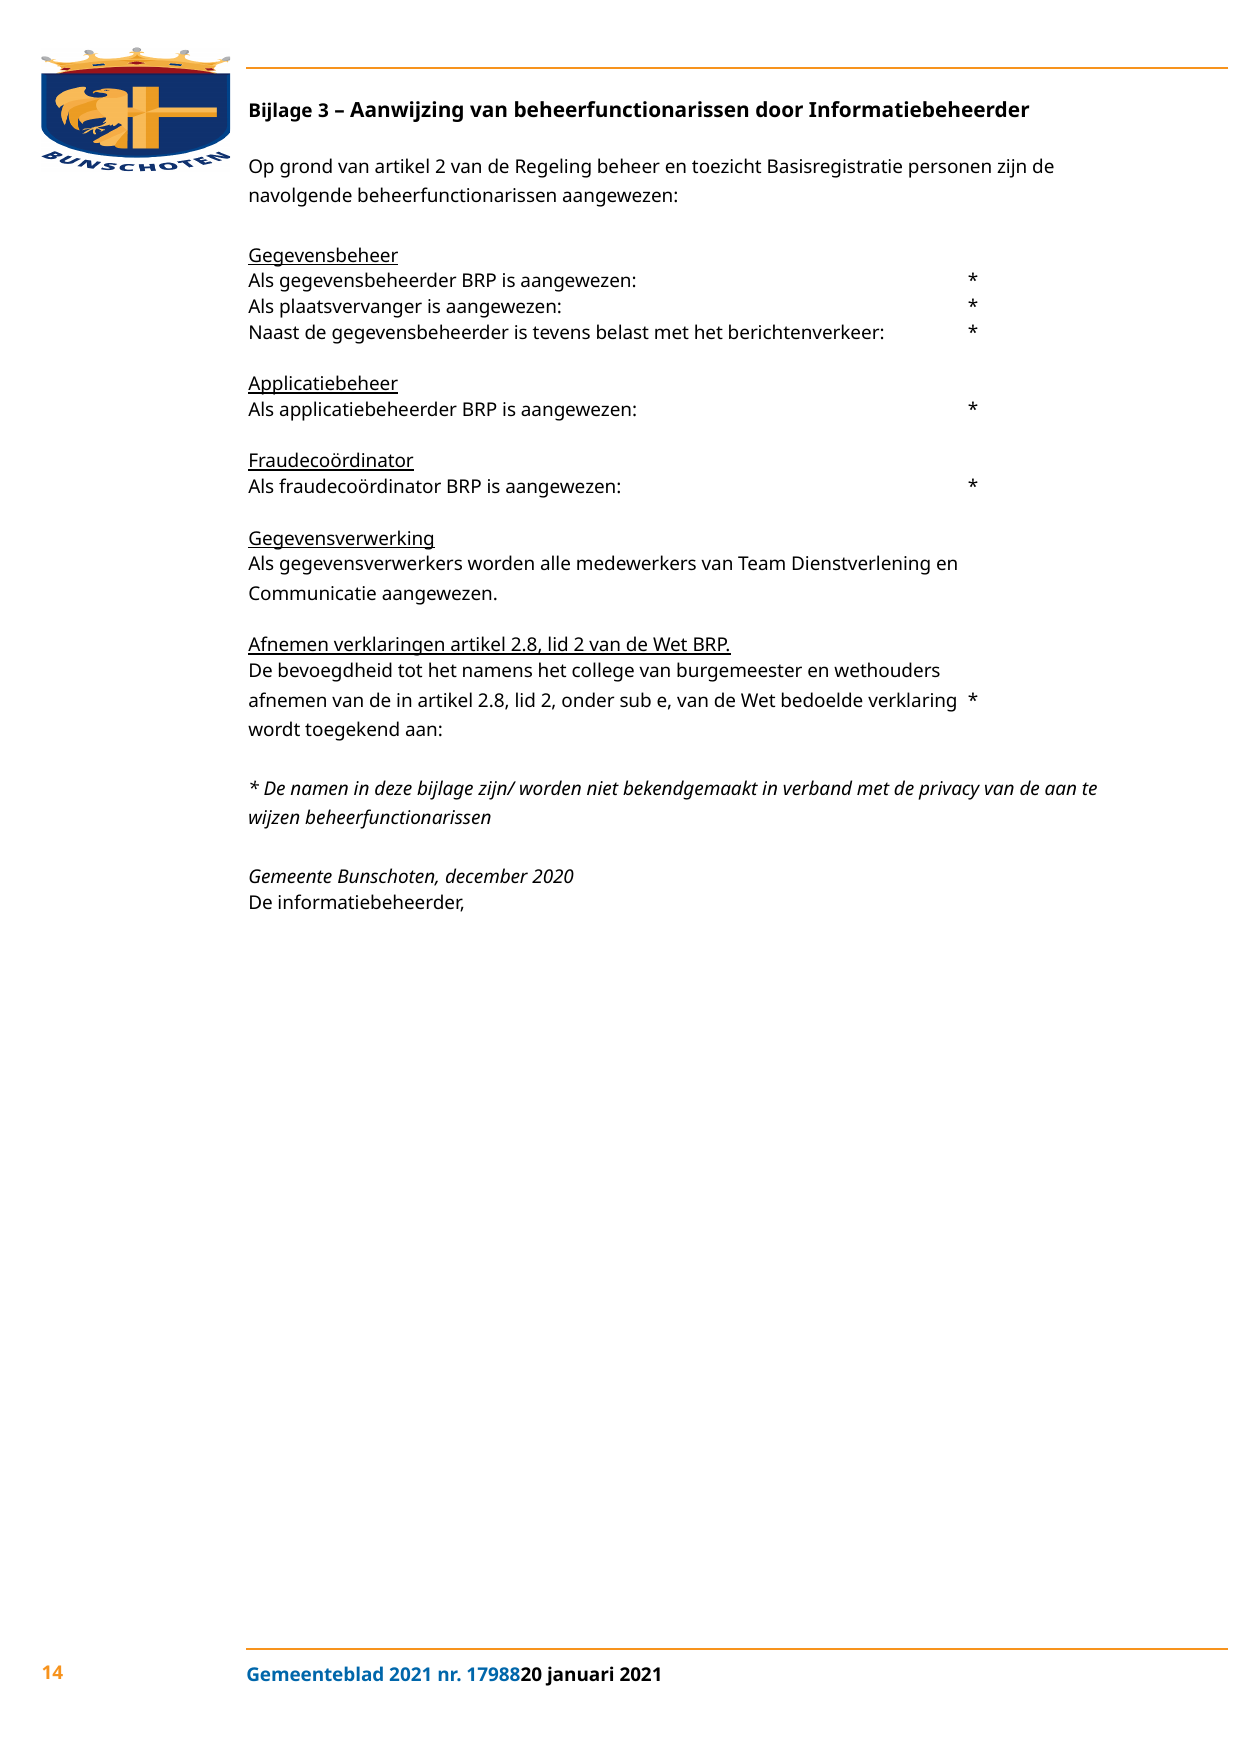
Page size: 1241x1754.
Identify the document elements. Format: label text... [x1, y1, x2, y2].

table_cell [968, 345, 1152, 370]
table_cell * [968, 319, 1152, 345]
table_cell [968, 448, 1152, 473]
table_cell [248, 422, 968, 448]
table_cell [968, 422, 1152, 448]
text Bijlage 3 – Aanwijzing van beheerfunctionarissen door Informatiebeheerder [248, 95, 1152, 123]
text * De namen in deze bijlage zijn/ worden niet bekendgemaakt in verband met de privacy van de aan te wijzen beheerfunctionarissen [248, 775, 1152, 830]
table_cell [968, 551, 1152, 606]
text Gemeente Bunschoten, december 2020 [248, 864, 1152, 889]
table_header [968, 242, 1152, 267]
picture [41, 47, 231, 172]
table_cell Als applicatiebeheerder BRP is aangewezen: [248, 396, 968, 422]
table_cell Als plaatsvervanger is aangewezen: [248, 293, 968, 319]
table_cell De bevoegdheid tot het namens het college van burgemeester en wethouders afnemen van de in artikel 2.8, lid 2, onder sub e, van de Wet bedoelde verklaring wordt toegekend aan: [248, 657, 968, 742]
table_cell [248, 499, 968, 525]
table_cell [248, 606, 968, 632]
table_cell * [968, 396, 1152, 422]
table_cell Applicatiebeheer [248, 370, 968, 396]
table_cell Als gegevensverwerkers worden alle medewerkers van Team Dienstverlening en Communicatie aangewezen. [248, 551, 968, 606]
table_cell Als gegevensbeheerder BRP is aangewezen: [248, 268, 968, 293]
table_cell * [968, 473, 1152, 499]
table_cell Als fraudecoördinator BRP is aangewezen: [248, 473, 968, 499]
table_cell [968, 499, 1152, 525]
table_cell [968, 632, 1152, 657]
table_header Gegevensbeheer [248, 242, 968, 267]
table_cell * [968, 293, 1152, 319]
table_cell Naast de gegevensbeheerder is tevens belast met het berichtenverkeer: [248, 319, 968, 345]
table_cell [248, 345, 968, 370]
table_cell [968, 370, 1152, 396]
table_cell Fraudecoördinator [248, 448, 968, 473]
table_cell * [968, 657, 1152, 742]
table_cell [968, 606, 1152, 632]
text Op grond van artikel 2 van de Regeling beheer en toezicht Basisregistratie personen zijn de navolgende beheerfunctionarissen aangewezen: [248, 153, 1152, 208]
table_cell [968, 525, 1152, 551]
table_cell Gegevensverwerking [248, 525, 968, 551]
text De informatiebeheerder, [248, 889, 1152, 915]
table_cell Afnemen verklaringen artikel 2.8, lid 2 van de Wet BRP. [248, 632, 968, 657]
table_cell * [968, 268, 1152, 293]
